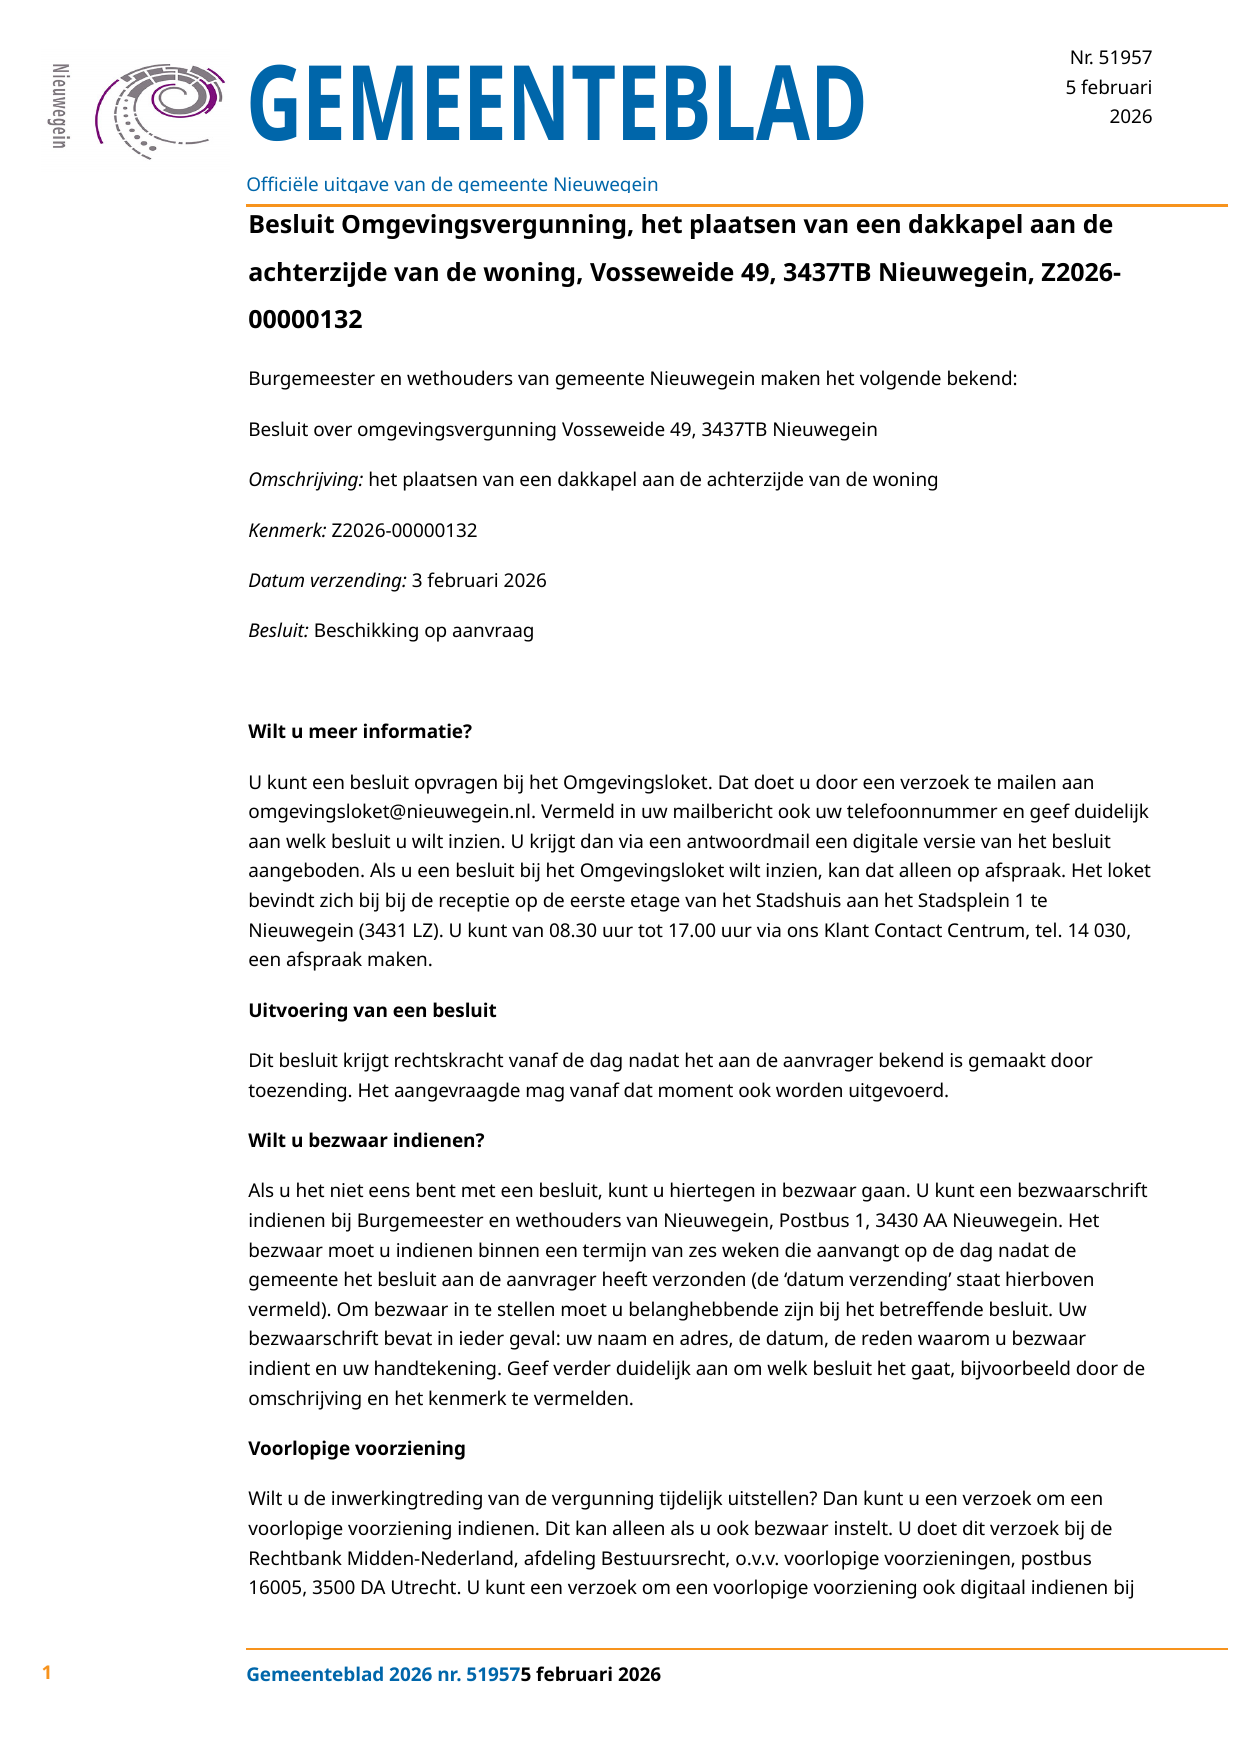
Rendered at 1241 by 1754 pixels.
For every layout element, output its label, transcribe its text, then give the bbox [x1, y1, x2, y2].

text Kenmerk: Z2026-00000132 [248, 517, 1152, 542]
text Dit besluit krijgt rechtskracht vanaf de dag nadat het aan de aanvrager bekend is gemaakt door toezending. Het aangevraagde mag vanaf dat moment ook worden uitgevoerd. [248, 1047, 1152, 1102]
text Uitvoering van een besluit [248, 997, 1152, 1022]
text Wilt u meer informatie? [248, 718, 1152, 744]
text Burgemeester en wethouders van gemeente Nieuwegein maken het volgende bekend: [248, 366, 1152, 391]
text U kunt een besluit opvragen bij het Omgevingsloket. Dat doet u door een verzoek te mailen aan omgevingsloket@nieuwegein.nl. Vermeld in uw mailbericht ook uw telefoonnummer en geef duidelijk aan welk besluit u wilt inzien. U krijgt dan via een antwoordmail een digitale versie van het besluit aangeboden. Als u een besluit bij het Omgevingsloket wilt inzien, kan dat alleen op afspraak. Het loket bevindt zich bij bij de receptie op de eerste etage van het Stadshuis aan het Stadsplein 1 te Nieuwegein (3431 LZ). U kunt van 08.30 uur tot 17.00 uur via ons Klant Contact Centrum, tel. 14 030, een afspraak maken. [248, 769, 1152, 972]
text Voorlopige voorziening [248, 1435, 1152, 1461]
text Besluit Omgevingsvergunning, het plaatsen van een dakkapel aan de achterzijde van de woning, Vosseweide 49, 3437TB Nieuwegein, Z2026-00000132 [248, 207, 1152, 336]
text Datum verzending: 3 februari 2026 [248, 567, 1152, 593]
text Wilt u bezwaar indienen? [248, 1127, 1152, 1153]
picture [41, 47, 231, 172]
text Besluit: Beschikking op aanvraag [248, 618, 1152, 643]
text Besluit over omgevingsvergunning Vosseweide 49, 3437TB Nieuwegein [248, 416, 1152, 442]
text Wilt u de inwerkingtreding van de vergunning tijdelijk uitstellen? Dan kunt u een verzoek om een voorlopige voorziening indienen. Dit kan alleen als u ook bezwaar instelt. U doet dit verzoek bij de Rechtbank Midden-Nederland, afdeling Bestuursrecht, o.v.v. voorlopige voorzieningen, postbus 16005, 3500 DA Utrecht. U kunt een verzoek om een voorlopige voorziening ook digitaal indienen bij [248, 1486, 1152, 1600]
text Als u het niet eens bent met een besluit, kunt u hiertegen in bezwaar gaan. U kunt een bezwaarschrift indienen bij Burgemeester en wethouders van Nieuwegein, Postbus 1, 3430 AA Nieuwegein. Het bezwaar moet u indienen binnen een termijn van zes weken die aanvangt op de dag nadat de gemeente het besluit aan de aanvrager heeft verzonden (de ‘datum verzending’ staat hierboven vermeld). Om bezwaar in te stellen moet u belanghebbende zijn bij het betreffende besluit. Uw bezwaarschrift bevat in ieder geval: uw naam en adres, de datum, de reden waarom u bezwaar indient en uw handtekening. Geef verder duidelijk aan om welk besluit het gaat, bijvoorbeeld door de omschrijving en het kenmerk te vermelden. [248, 1178, 1152, 1410]
text Omschrijving: het plaatsen van een dakkapel aan de achterzijde van de woning [248, 466, 1152, 492]
